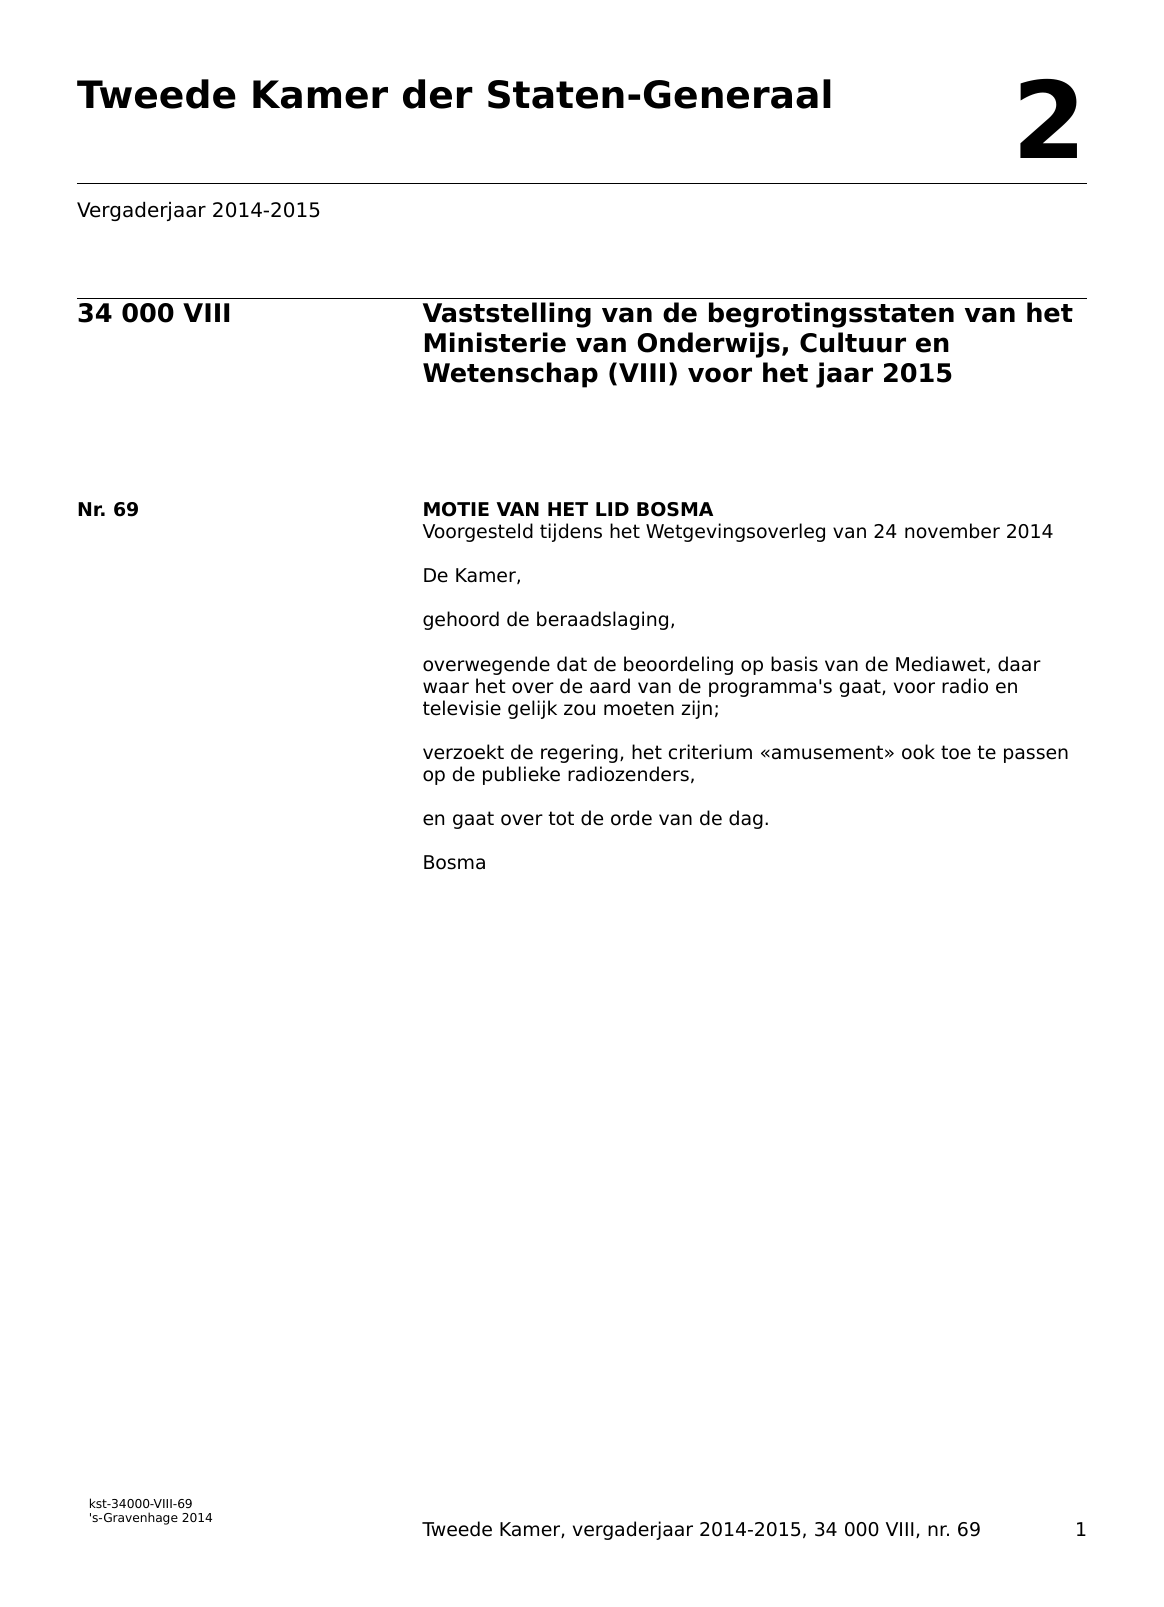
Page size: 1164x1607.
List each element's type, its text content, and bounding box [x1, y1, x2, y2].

table_header Tweede Kamer der Staten-Generaal [77, 59, 886, 183]
subtitle 34 000 VIII Vaststelling van de begrotingsstaten van het Ministerie van Onderwijs, Cultuur en Wetenschap (VIII) voor het jaar 2015 [77, 299, 1087, 388]
table_cell Vergaderjaar 2014-2015 [77, 184, 1087, 298]
text en gaat over tot de orde van de dag. [422, 808, 1087, 830]
text De Kamer, [422, 565, 1087, 587]
subtitle Nr. 69 MOTIE VAN HET LID BOSMA [77, 499, 1087, 521]
text kst-34000-VIII-69 [88, 1497, 323, 1511]
text 's-Gravenhage 2014 [88, 1511, 323, 1525]
text gehoord de beraadslaging, [422, 609, 1087, 631]
text Bosma [422, 852, 1087, 874]
text Voorgesteld tijdens het Wetgevingsoverleg van 24 november 2014 [422, 521, 1087, 543]
table_header 2 [886, 59, 1087, 183]
text overwegende dat de beoordeling op basis van de Mediawet, daar waar het over de aard van de programma's gaat, voor radio en televisie gelijk zou moeten zijn; [422, 653, 1087, 719]
text verzoekt de regering, het criterium «amusement» ook toe te passen op de publieke radiozenders, [422, 742, 1087, 786]
